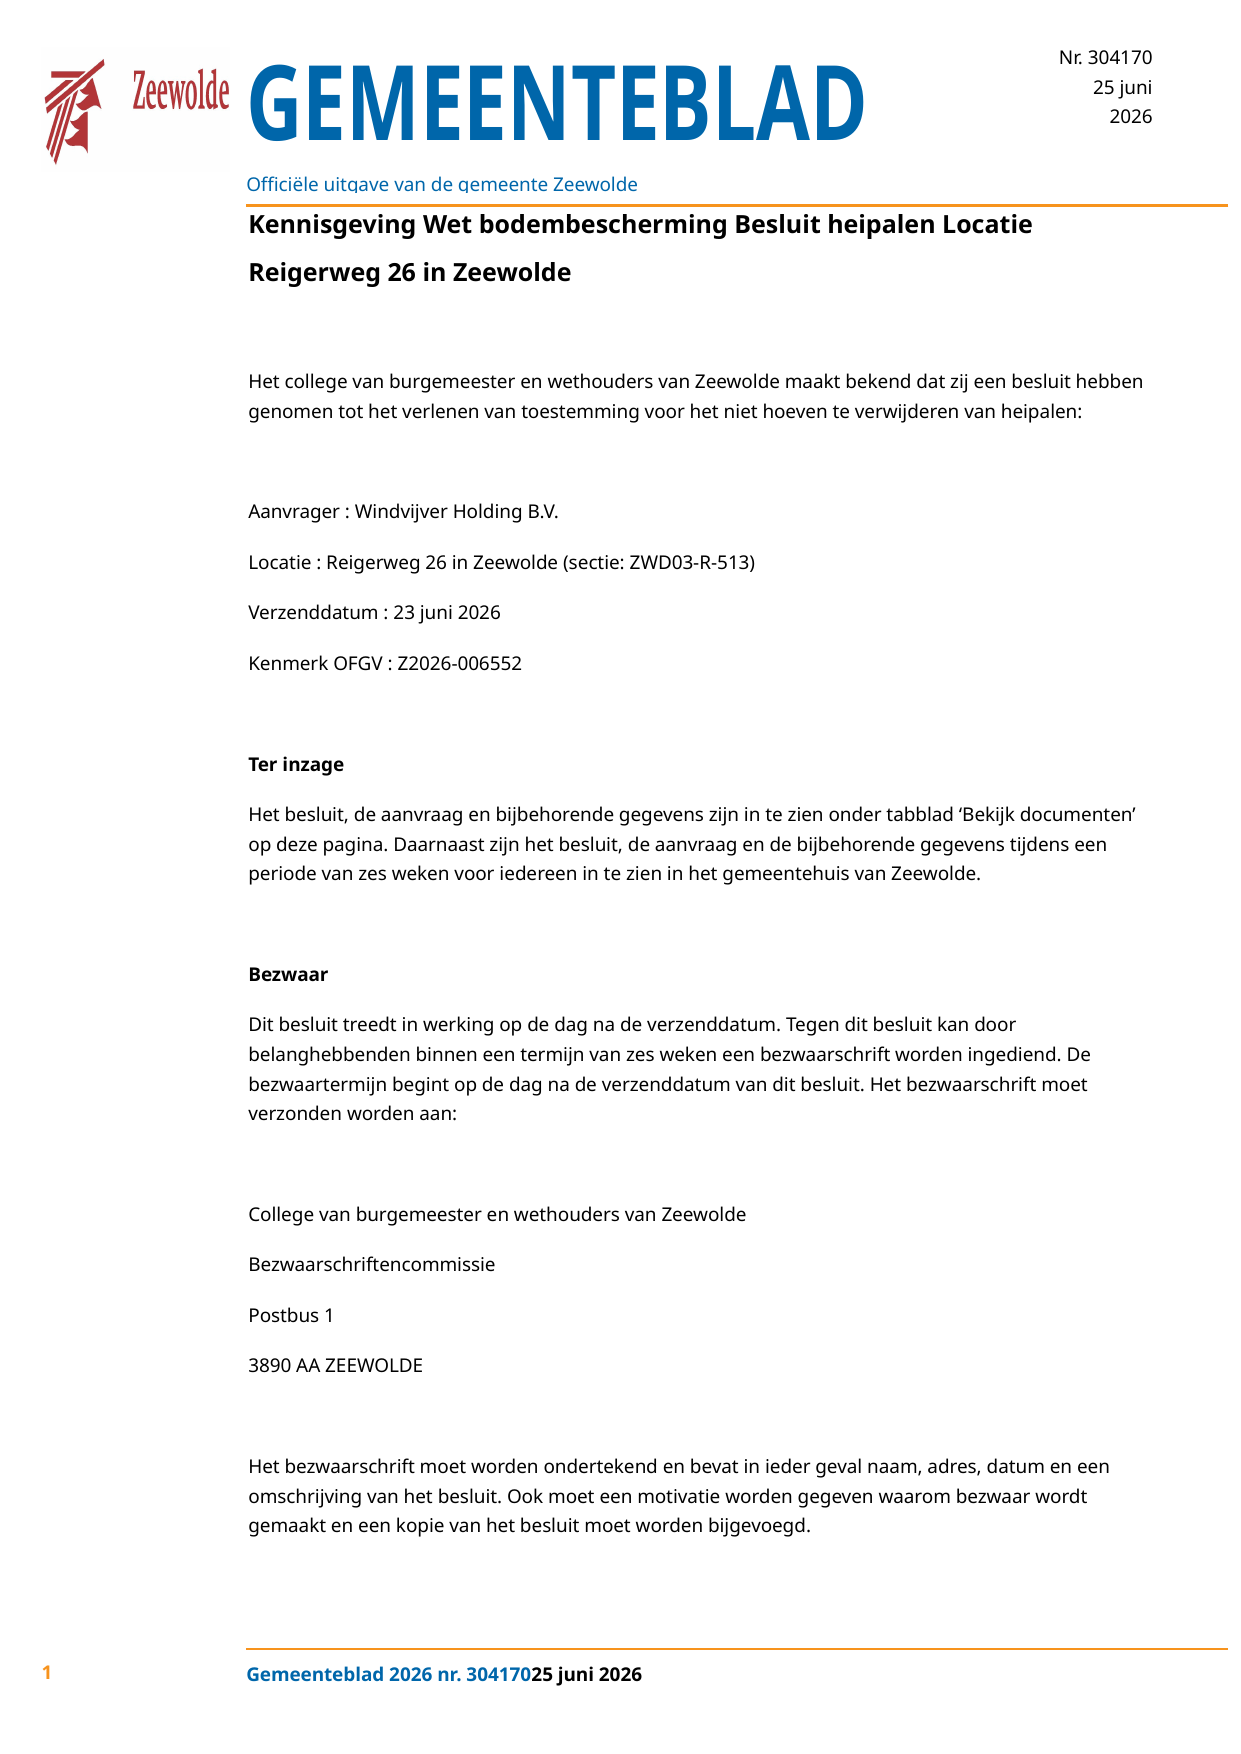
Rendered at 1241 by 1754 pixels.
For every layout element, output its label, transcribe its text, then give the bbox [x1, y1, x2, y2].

text Kennisgeving Wet bodembescherming Besluit heipalen Locatie Reigerweg 26 in Zeewolde [248, 207, 1152, 288]
picture [41, 47, 231, 172]
text Het besluit, de aanvraag en bijbehorende gegevens zijn in te zien onder tabblad ‘Bekijk documenten’ op deze pagina. Daarnaast zijn het besluit, de aanvraag en de bijbehorende gegevens tijdens een periode van zes weken voor iedereen in te zien in het gemeentehuis van Zeewolde. [248, 801, 1152, 886]
text Dit besluit treedt in werking op de dag na de verzenddatum. Tegen dit besluit kan door belanghebbenden binnen een termijn van zes weken een bezwaarschrift worden ingediend. De bezwaartermijn begint op de dag na de verzenddatum van dit besluit. Het bezwaarschrift moet verzonden worden aan: [248, 1012, 1152, 1126]
text Ter inzage [248, 751, 1152, 777]
text Kenmerk OFGV : Z2026-006552 [248, 650, 1152, 676]
text Het bezwaarschrift moet worden ondertekend en bevat in ieder geval naam, adres, datum en een omschrijving van het besluit. Ook moet een motivatie worden gegeven waarom bezwaar wordt gemaakt en een kopie van het besluit moet worden bijgevoegd. [248, 1453, 1152, 1538]
text Postbus 1 [248, 1302, 1152, 1328]
text Bezwaarschriftencommissie [248, 1252, 1152, 1277]
text Locatie : Reigerweg 26 in Zeewolde (sectie: ZWD03-R-513) [248, 549, 1152, 575]
text Het college van burgemeester en wethouders van Zeewolde maakt bekend dat zij een besluit hebben genomen tot het verlenen van toestemming voor het niet hoeven te verwijderen van heipalen: [248, 368, 1152, 424]
text Verzenddatum : 23 juni 2026 [248, 599, 1152, 625]
text Aanvrager : Windvijver Holding B.V. [248, 499, 1152, 524]
text College van burgemeester en wethouders van Zeewolde [248, 1201, 1152, 1227]
text 3890 AA ZEEWOLDE [248, 1352, 1152, 1378]
text Bezwaar [248, 961, 1152, 987]
